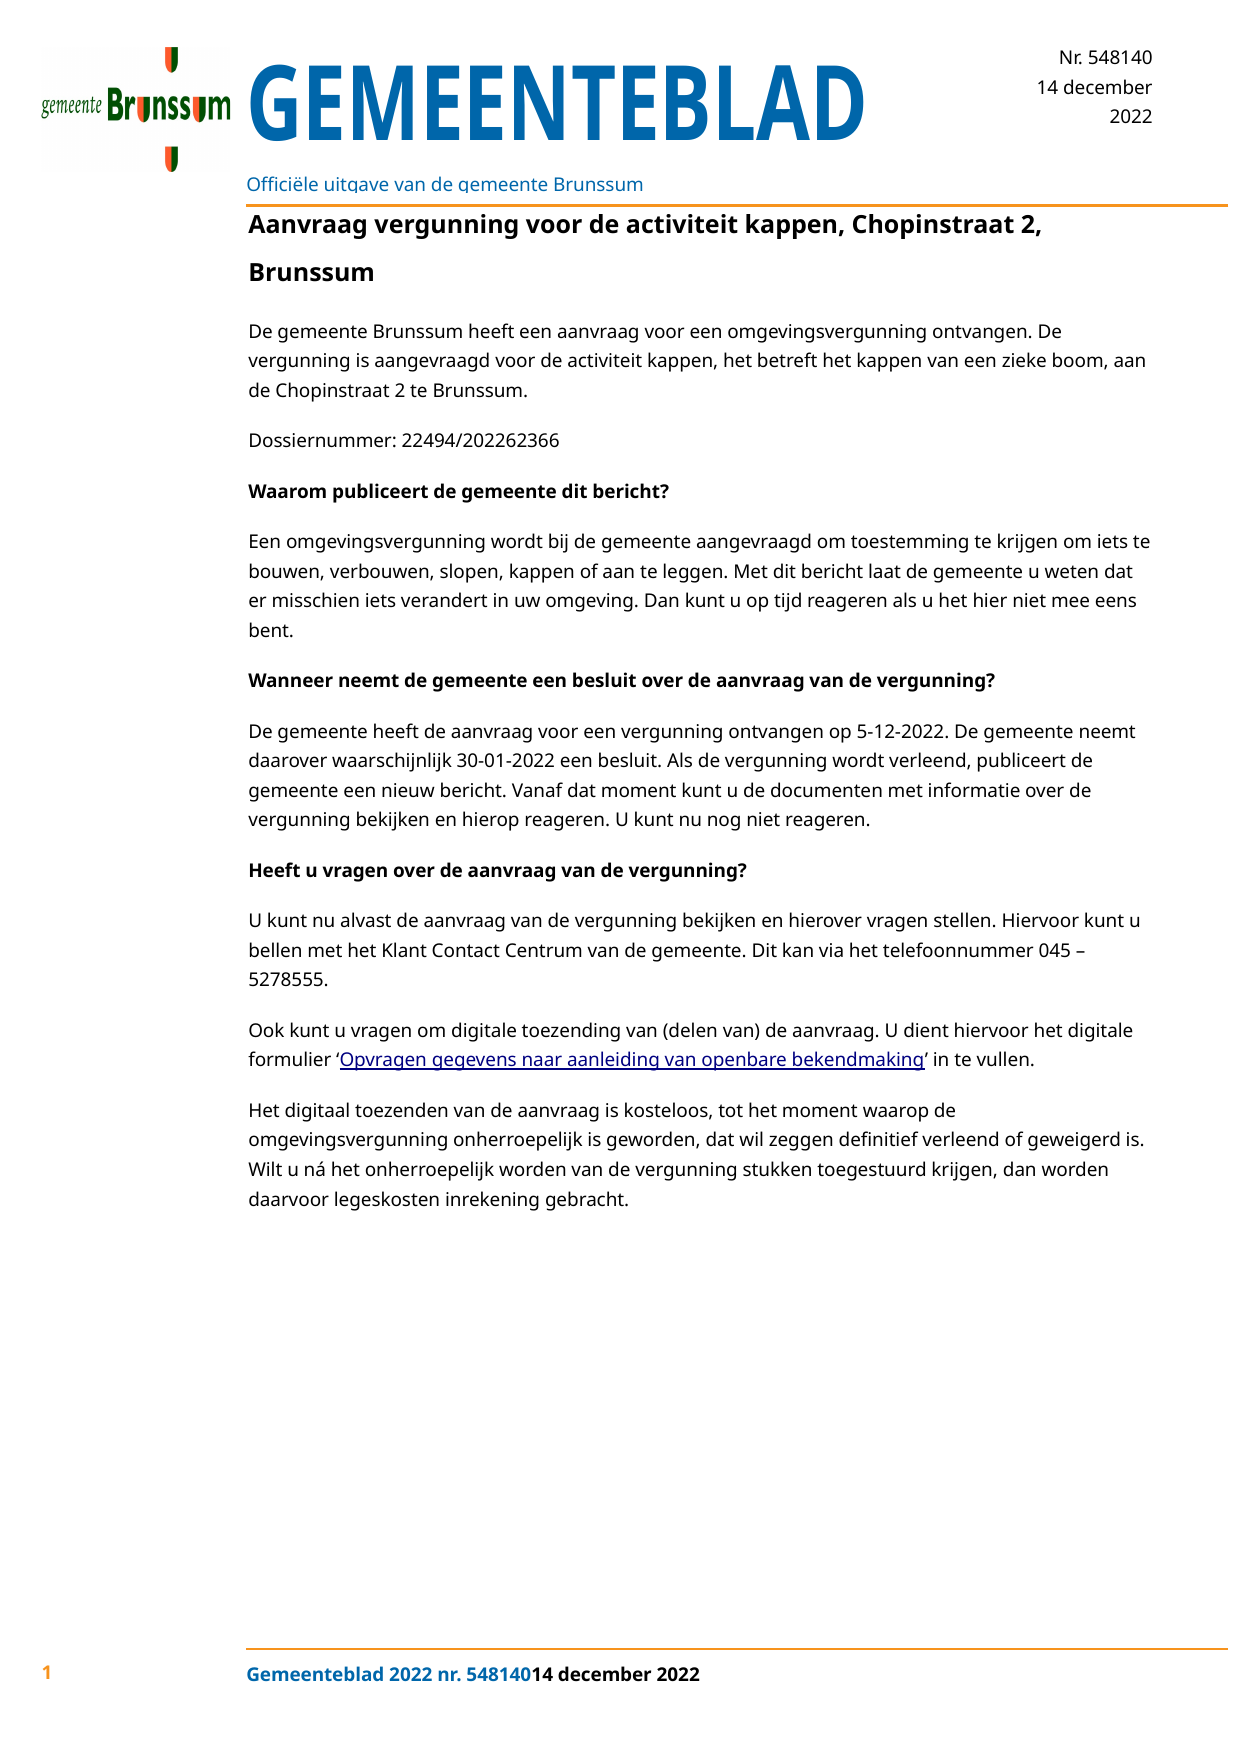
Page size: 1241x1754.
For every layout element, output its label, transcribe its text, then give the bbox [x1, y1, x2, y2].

text Wanneer neemt de gemeente een besluit over de aanvraag van de vergunning? [248, 667, 1152, 693]
text Waarom publiceert de gemeente dit bericht? [248, 478, 1152, 504]
text Het digitaal toezenden van de aanvraag is kosteloos, tot het moment waarop de omgevingsvergunning onherroepelijk is geworden, dat wil zeggen definitief verleend of geweigerd is. Wilt u ná het onherroepelijk worden van de vergunning stukken toegestuurd krijgen, dan worden daarvoor legeskosten inrekening gebracht. [248, 1097, 1152, 1212]
text Ook kunt u vragen om digitale toezending van (delen van) de aanvraag. U dient hiervoor het digitale formulier ‘Opvragen gegevens naar aanleiding van openbare bekendmaking’ in te vullen. [248, 1017, 1152, 1072]
text De gemeente heeft de aanvraag voor een vergunning ontvangen op 5-12-2022. De gemeente neemt daarover waarschijnlijk 30-01-2022 een besluit. Als de vergunning wordt verleend, publiceert de gemeente een nieuw bericht. Vanaf dat moment kunt u de documenten met informatie over de vergunning bekijken en hierop reageren. U kunt nu nog niet reageren. [248, 718, 1152, 832]
text Een omgevingsvergunning wordt bij de gemeente aangevraagd om toestemming te krijgen om iets te bouwen, verbouwen, slopen, kappen of aan te leggen. Met dit bericht laat de gemeente u weten dat er misschien iets verandert in uw omgeving. Dan kunt u op tijd reageren als u het hier niet mee eens bent. [248, 528, 1152, 643]
picture [41, 47, 231, 172]
text Dossiernummer: 22494/202262366 [248, 427, 1152, 453]
text Heeft u vragen over de aanvraag van de vergunning? [248, 857, 1152, 883]
text U kunt nu alvast de aanvraag van de vergunning bekijken en hierover vragen stellen. Hiervoor kunt u bellen met het Klant Contact Centrum van de gemeente. Dit kan via het telefoonnummer 045 – 5278555. [248, 907, 1152, 992]
text De gemeente Brunssum heeft een aanvraag voor een omgevingsvergunning ontvangen. De vergunning is aangevraagd voor de activiteit kappen, het betreft het kappen van een zieke boom, aan de Chopinstraat 2 te Brunssum. [248, 318, 1152, 403]
text Aanvraag vergunning voor de activiteit kappen, Chopinstraat 2, Brunssum [248, 207, 1152, 288]
